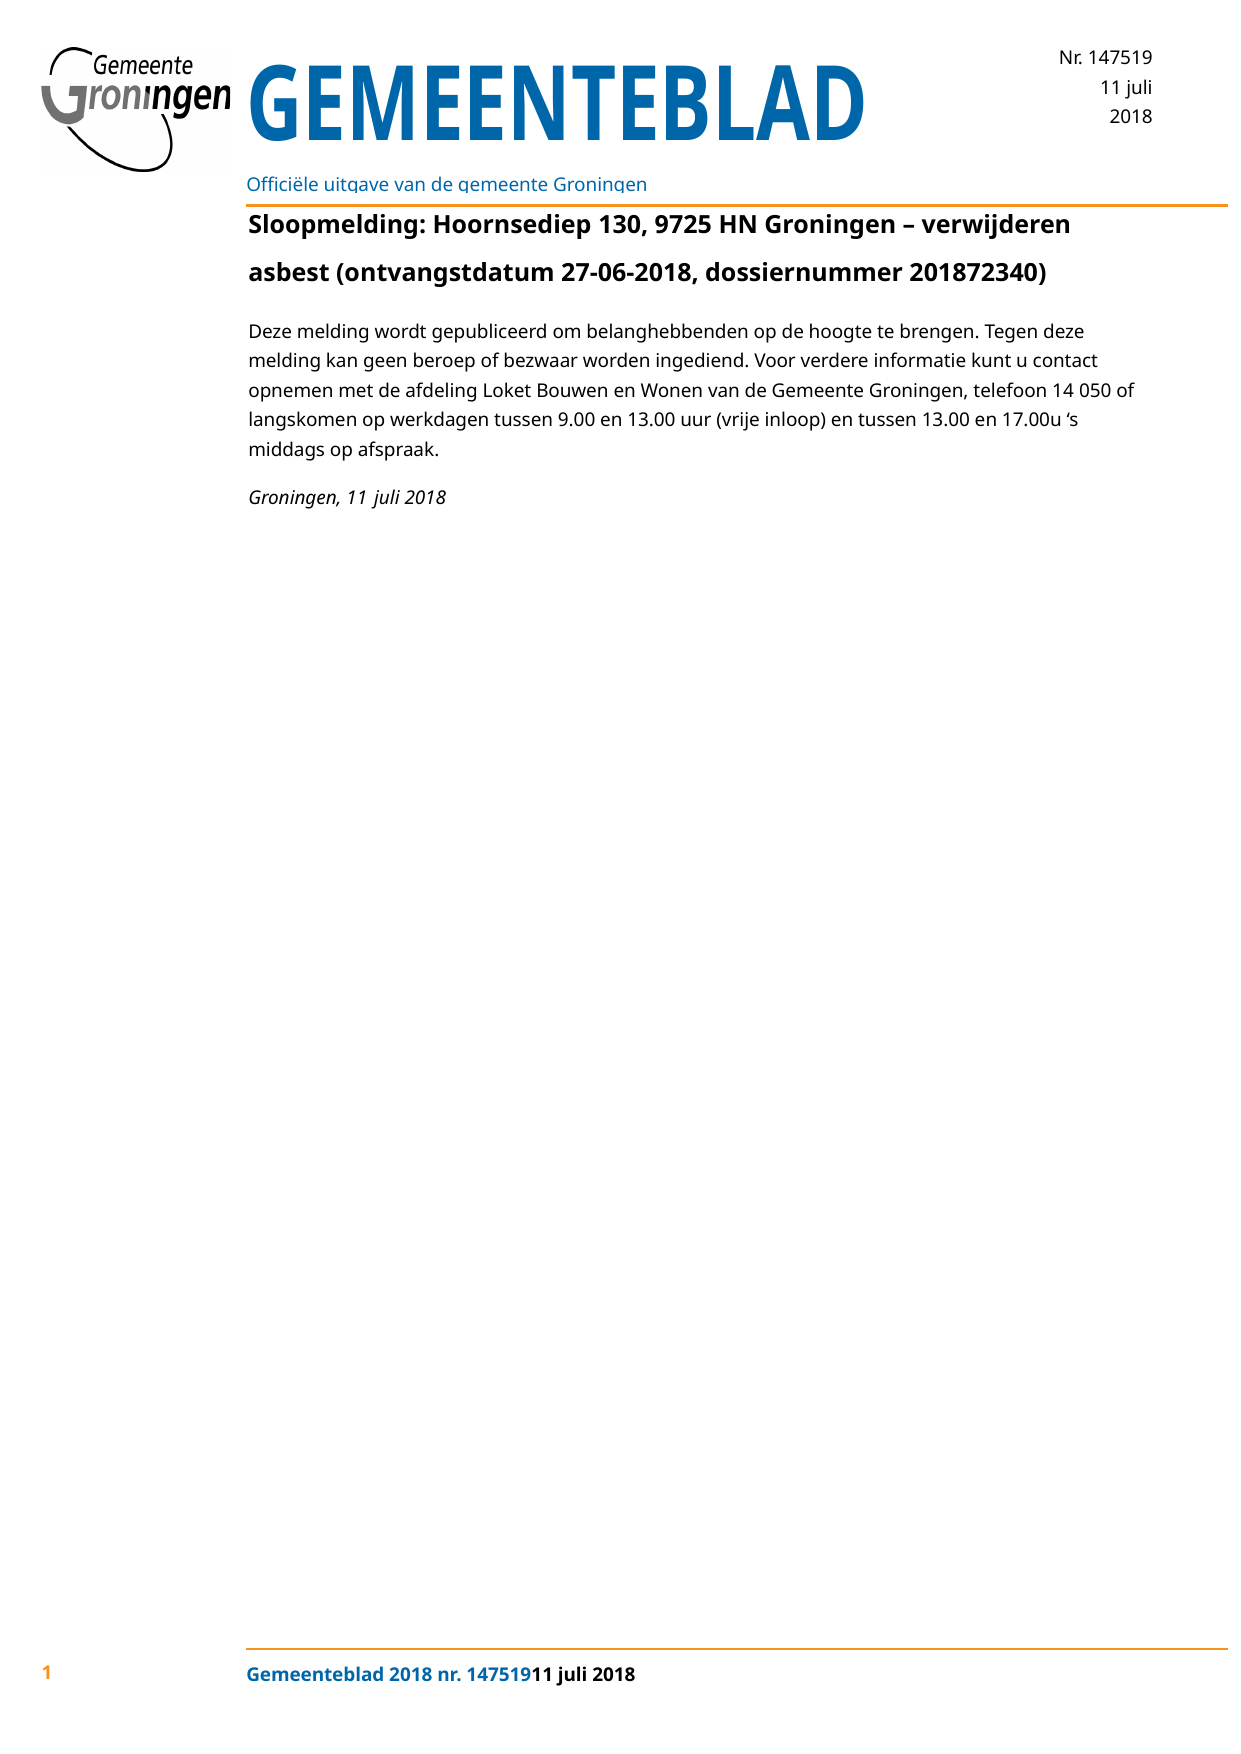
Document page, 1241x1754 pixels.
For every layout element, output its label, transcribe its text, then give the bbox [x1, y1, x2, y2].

text Deze melding wordt gepubliceerd om belanghebbenden op de hoogte te brengen. Tegen deze melding kan geen beroep of bezwaar worden ingediend. Voor verdere informatie kunt u contact opnemen met de afdeling Loket Bouwen en Wonen van de Gemeente Groningen, telefoon 14 050 of langskomen op werkdagen tussen 9.00 en 13.00 uur (vrije inloop) en tussen 13.00 en 17.00u ‘s middags op afspraak. [248, 318, 1152, 462]
text Groningen, 11 juli 2018 [248, 484, 1152, 510]
text Sloopmelding: Hoornsediep 130, 9725 HN Groningen – verwijderen asbest (ontvangstdatum 27-06-2018, dossiernummer 201872340) [248, 207, 1152, 288]
picture [41, 47, 231, 172]
